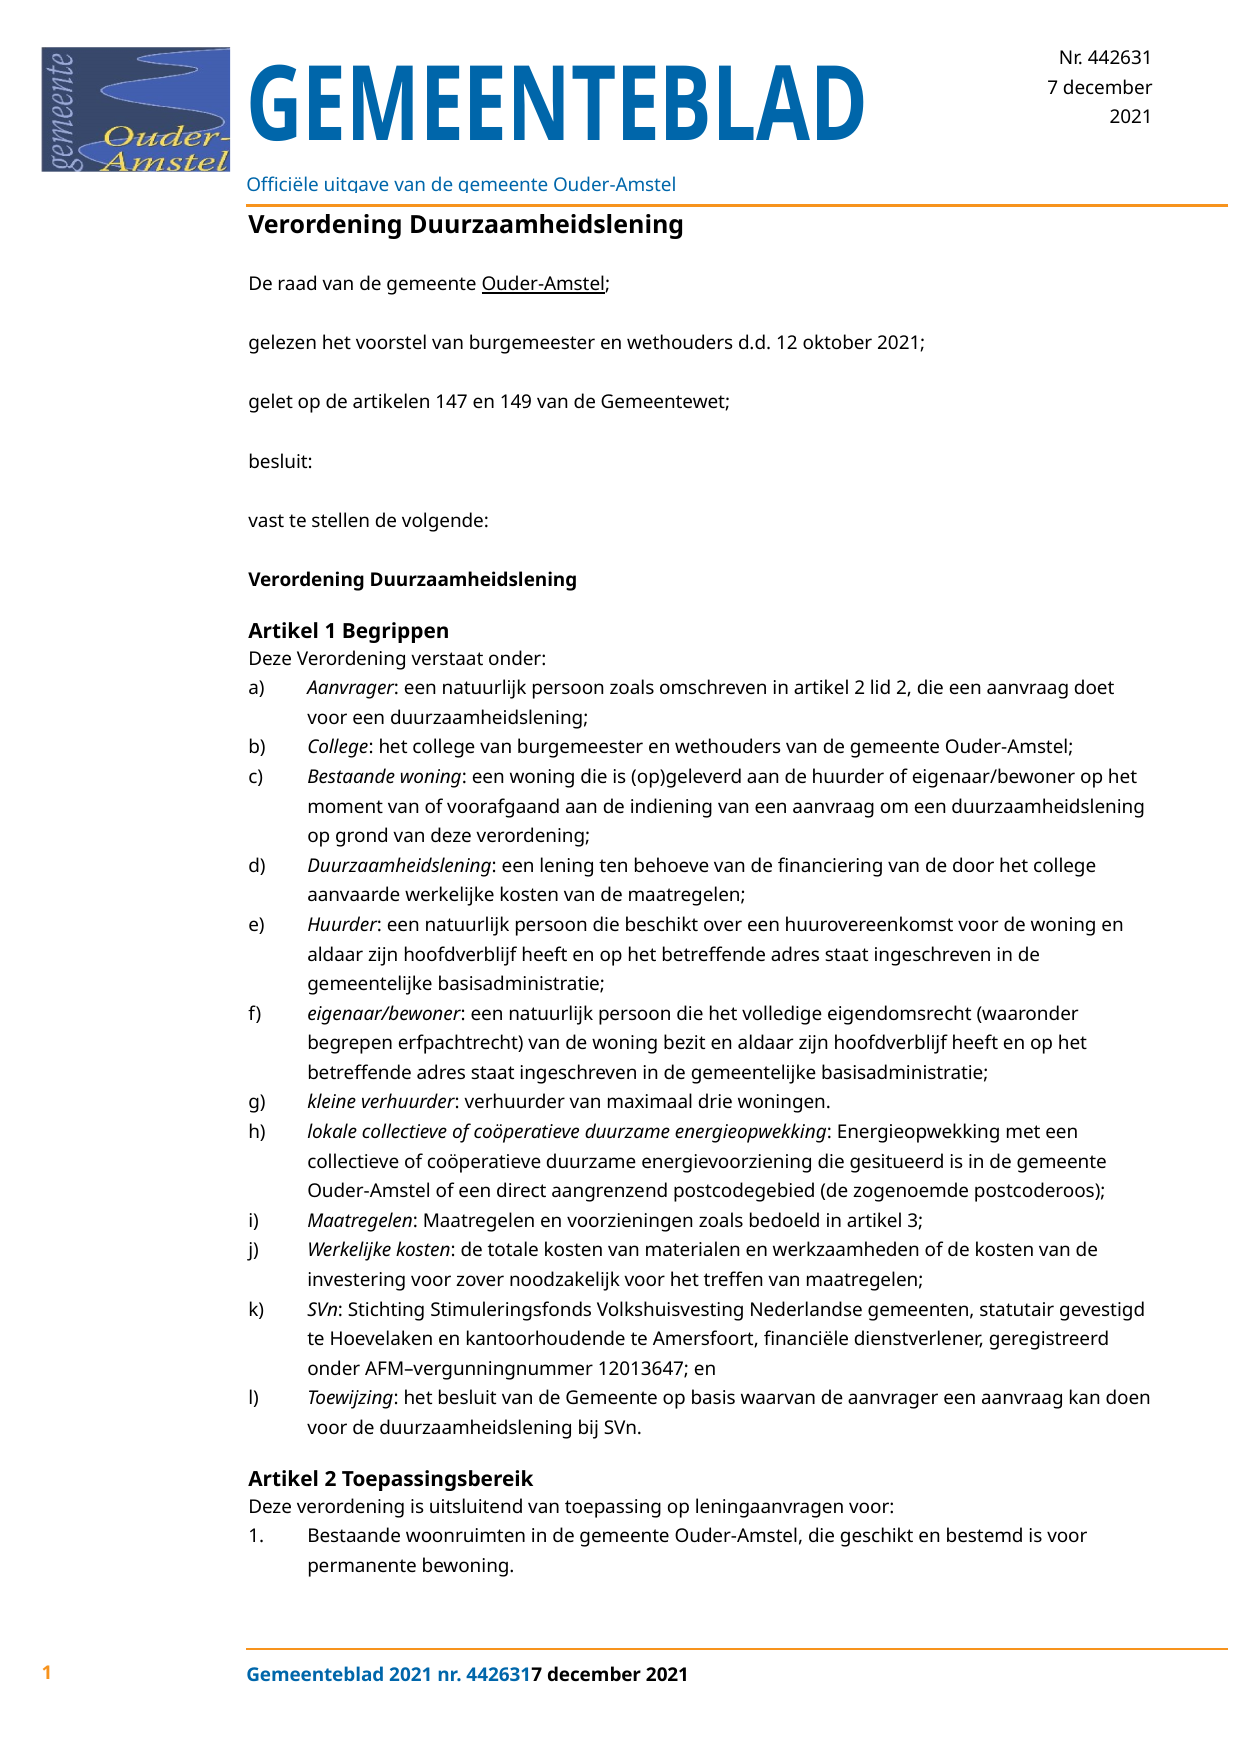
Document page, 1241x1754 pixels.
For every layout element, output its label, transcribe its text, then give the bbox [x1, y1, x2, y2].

list College: het college van burgemeester en wethouders van de gemeente Ouder-Amstel; [248, 734, 1152, 759]
list Aanvrager: een natuurlijk persoon zoals omschreven in artikel 2 lid 2, die een aanvraag doet voor een duurzaamheidslening; [248, 674, 1152, 730]
list Huurder: een natuurlijk persoon die beschikt over een huurovereenkomst voor de woning en aldaar zijn hoofdverblijf heeft en op het betreffende adres staat ingeschreven in de gemeentelijke basisadministratie; [248, 911, 1152, 996]
list Toewijzing: het besluit van de Gemeente op basis waarvan de aanvrager een aanvraag kan doen voor de duurzaamheidslening bij SVn. [248, 1384, 1152, 1440]
text Deze verordening is uitsluitend van toepassing op leningaanvragen voor: [248, 1493, 1152, 1519]
text Verordening Duurzaamheidslening [248, 207, 1152, 241]
text gelet op de artikelen 147 en 149 van de Gemeentewet; [248, 389, 1152, 414]
text Artikel 1 Begrippen [248, 617, 1152, 645]
text vast te stellen de volgende: [248, 507, 1152, 533]
text besluit: [248, 448, 1152, 473]
text Deze Verordening verstaat onder: [248, 645, 1152, 671]
text gelezen het voorstel van burgemeester en wethouders d.d. 12 oktober 2021; [248, 329, 1152, 355]
list Maatregelen: Maatregelen en voorzieningen zoals bedoeld in artikel 3; [248, 1207, 1152, 1233]
list SVn: Stichting Stimuleringsfonds Volkshuisvesting Nederlandse gemeenten, statutair gevestigd te Hoevelaken en kantoorhoudende te Amersfoort, financiële dienstverlener, geregistreerd onder AFM–vergunningnummer 12013647; en [248, 1296, 1152, 1381]
list Bestaande woonruimten in de gemeente Ouder-Amstel, die geschikt en bestemd is voor permanente bewoning. [248, 1523, 1152, 1578]
text De raad van de gemeente Ouder-Amstel; [248, 270, 1152, 296]
text Artikel 2 Toepassingsbereik [248, 1464, 1152, 1493]
list Bestaande woning: een woning die is (op)geleverd aan de huurder of eigenaar/bewoner op het moment van of voorafgaand aan de indiening van een aanvraag om een duurzaamheidslening op grond van deze verordening; [248, 763, 1152, 848]
text Verordening Duurzaamheidslening [248, 566, 1152, 592]
list eigenaar/bewoner: een natuurlijk persoon die het volledige eigendomsrecht (waaronder begrepen erfpachtrecht) van de woning bezit en aldaar zijn hoofdverblijf heeft en op het betreffende adres staat ingeschreven in de gemeentelijke basisadministratie; [248, 1000, 1152, 1085]
list Duurzaamheidslening: een lening ten behoeve van de financiering van de door het college aanvaarde werkelijke kosten van de maatregelen; [248, 852, 1152, 907]
list lokale collectieve of coöperatieve duurzame energieopwekking: Energieopwekking met een collectieve of coöperatieve duurzame energievoorziening die gesitueerd is in de gemeente Ouder-Amstel of een direct aangrenzend postcodegebied (de zogenoemde postcoderoos); [248, 1118, 1152, 1203]
list kleine verhuurder: verhuurder van maximaal drie woningen. [248, 1089, 1152, 1114]
list Werkelijke kosten: de totale kosten van materialen en werkzaamheden of de kosten van de investering voor zover noodzakelijk voor het treffen van maatregelen; [248, 1237, 1152, 1292]
picture [41, 47, 231, 172]
